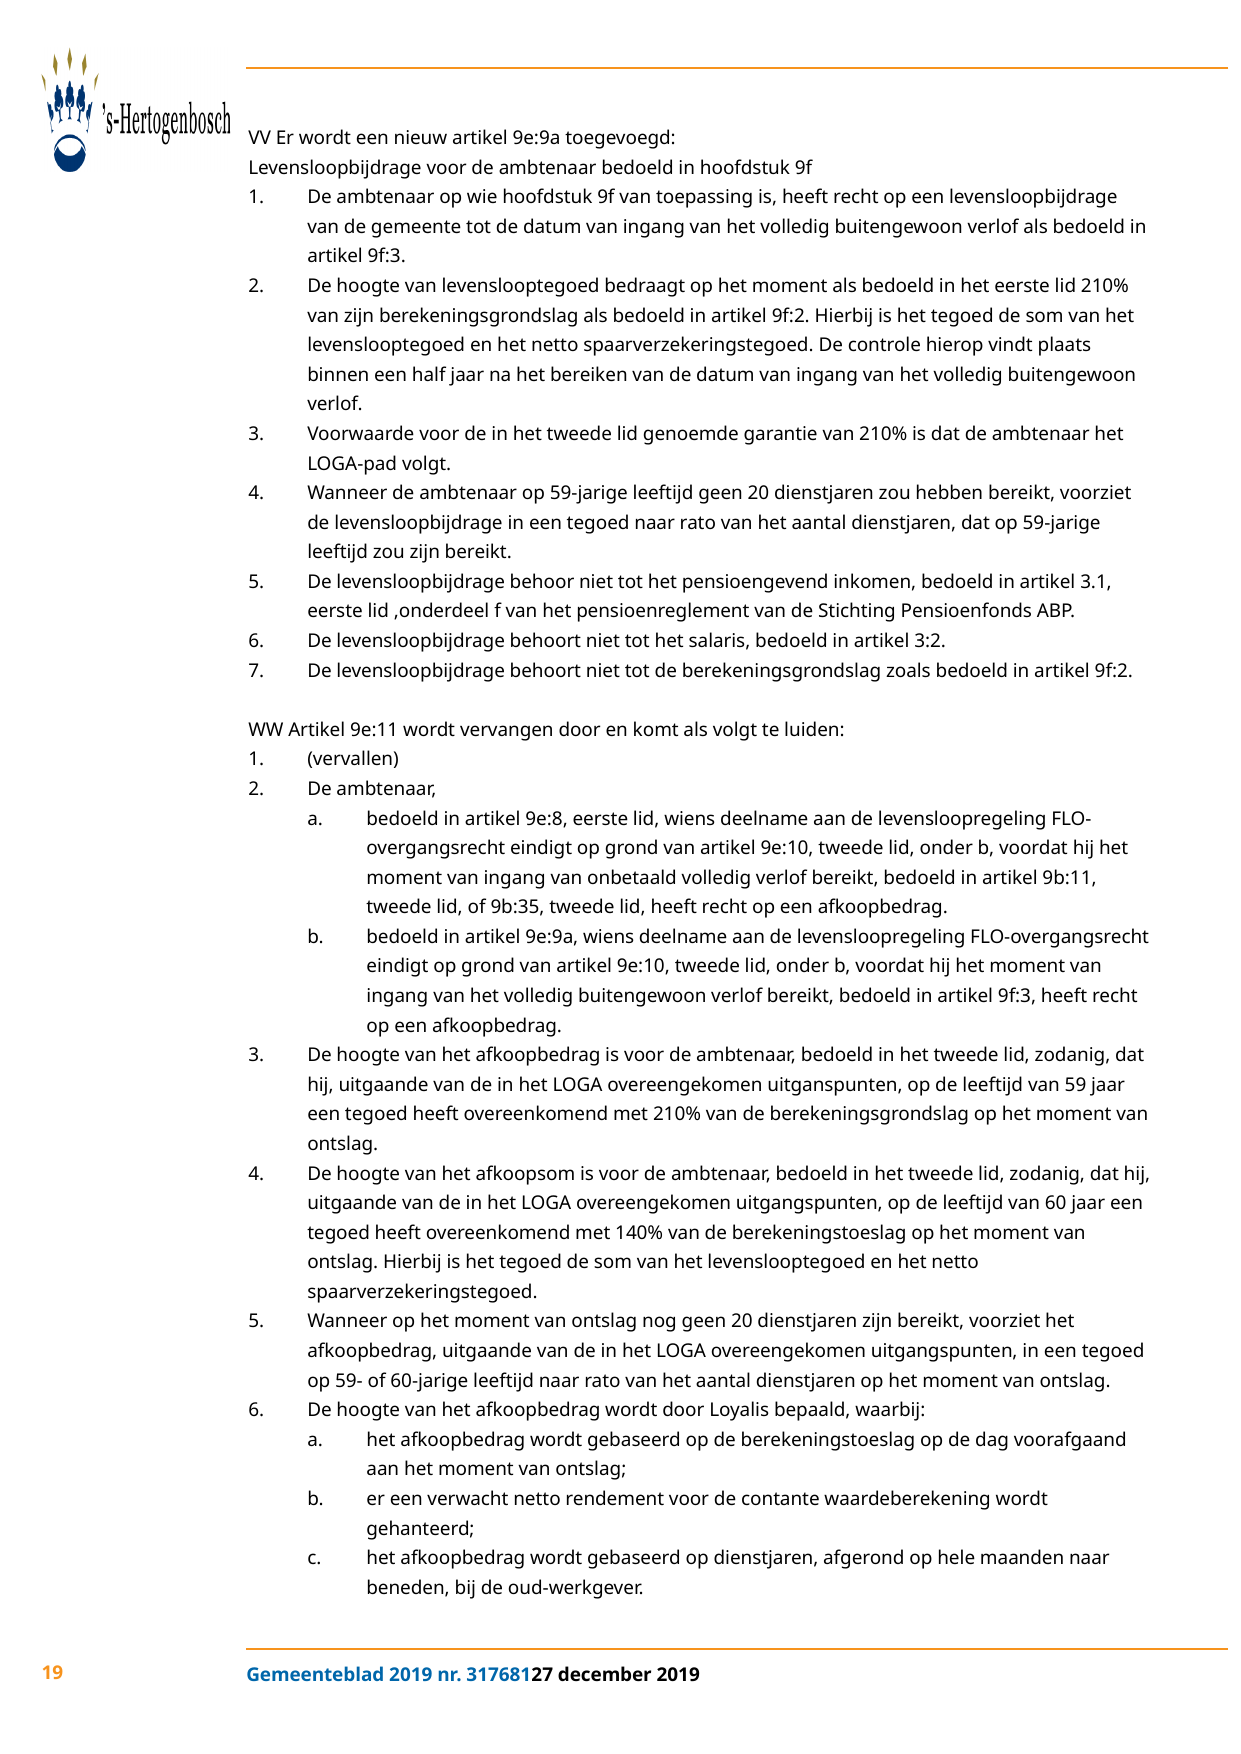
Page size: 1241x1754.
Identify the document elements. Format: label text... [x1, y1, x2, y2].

list (vervallen) [248, 746, 1152, 771]
list De ambtenaar op wie hoofdstuk 9f van toepassing is, heeft recht op een levensloopbijdrage van de gemeente tot de datum van ingang van het volledig buitengewoon verlof als bedoeld in artikel 9f:3. [248, 183, 1152, 268]
list Voorwaarde voor de in het tweede lid genoemde garantie van 210% is dat de ambtenaar het LOGA-pad volgt. [248, 420, 1152, 476]
list De hoogte van het afkoopsom is voor de ambtenaar, bedoeld in het tweede lid, zodanig, dat hij, uitgaande van de in het LOGA overeengekomen uitgangspunten, op de leeftijd van 60 jaar een tegoed heeft overeenkomend met 140% van de berekeningstoeslag op het moment van ontslag. Hierbij is het tegoed de som van het levenslooptegoed en het netto spaarverzekeringstegoed. [248, 1160, 1152, 1304]
list bedoeld in artikel 9e:9a, wiens deelname aan de levensloopregeling FLO-overgangsrecht eindigt op grond van artikel 9e:10, tweede lid, onder b, voordat hij het moment van ingang van het volledig buitengewoon verlof bereikt, bedoeld in artikel 9f:3, heeft recht op een afkoopbedrag. [307, 923, 1152, 1038]
text VV Er wordt een nieuw artikel 9e:9a toegevoegd: [248, 124, 1152, 150]
list De levensloopbijdrage behoort niet tot het salaris, bedoeld in artikel 3:2. [248, 627, 1152, 653]
text WW Artikel 9e:11 wordt vervangen door en komt als volgt te luiden: [248, 716, 1152, 742]
list Wanneer op het moment van ontslag nog geen 20 dienstjaren zijn bereikt, voorziet het afkoopbedrag, uitgaande van de in het LOGA overeengekomen uitgangspunten, in een tegoed op 59- of 60-jarige leeftijd naar rato van het aantal dienstjaren op het moment van ontslag. [248, 1308, 1152, 1393]
picture [41, 47, 231, 172]
list het afkoopbedrag wordt gebaseerd op dienstjaren, afgerond op hele maanden naar beneden, bij de oud-werkgever. [307, 1544, 1152, 1600]
list De levensloopbijdrage behoort niet tot de berekeningsgrondslag zoals bedoeld in artikel 9f:2. [248, 657, 1152, 683]
list bedoeld in artikel 9e:8, eerste lid, wiens deelname aan de levensloopregeling FLO-overgangsrecht eindigt op grond van artikel 9e:10, tweede lid, onder b, voordat hij het moment van ingang van onbetaald volledig verlof bereikt, bedoeld in artikel 9b:11, tweede lid, of 9b:35, tweede lid, heeft recht op een afkoopbedrag. [307, 805, 1152, 919]
list De hoogte van levenslooptegoed bedraagt op het moment als bedoeld in het eerste lid 210% van zijn berekeningsgrondslag als bedoeld in artikel 9f:2. Hierbij is het tegoed de som van het levenslooptegoed en het netto spaarverzekeringstegoed. De controle hierop vindt plaats binnen een half jaar na het bereiken van de datum van ingang van het volledig buitengewoon verlof. [248, 272, 1152, 416]
list De hoogte van het afkoopbedrag is voor de ambtenaar, bedoeld in het tweede lid, zodanig, dat hij, uitgaande van de in het LOGA overeengekomen uitganspunten, op de leeftijd van 59 jaar een tegoed heeft overeenkomend met 210% van de berekeningsgrondslag op het moment van ontslag. [248, 1041, 1152, 1156]
list het afkoopbedrag wordt gebaseerd op de berekeningstoeslag op de dag voorafgaand aan het moment van ontslag; [307, 1426, 1152, 1481]
list Wanneer de ambtenaar op 59-jarige leeftijd geen 20 dienstjaren zou hebben bereikt, voorziet de levensloopbijdrage in een tegoed naar rato van het aantal dienstjaren, dat op 59-jarige leeftijd zou zijn bereikt. [248, 479, 1152, 564]
list De hoogte van het afkoopbedrag wordt door Loyalis bepaald, waarbij: [248, 1396, 1152, 1422]
list er een verwacht netto rendement voor de contante waardeberekening wordt gehanteerd; [307, 1485, 1152, 1541]
text Levensloopbijdrage voor de ambtenaar bedoeld in hoofdstuk 9f [248, 154, 1152, 180]
list De ambtenaar, [248, 775, 1152, 801]
list De levensloopbijdrage behoor niet tot het pensioengevend inkomen, bedoeld in artikel 3.1, eerste lid ,onderdeel f van het pensioenreglement van de Stichting Pensioenfonds ABP. [248, 568, 1152, 623]
